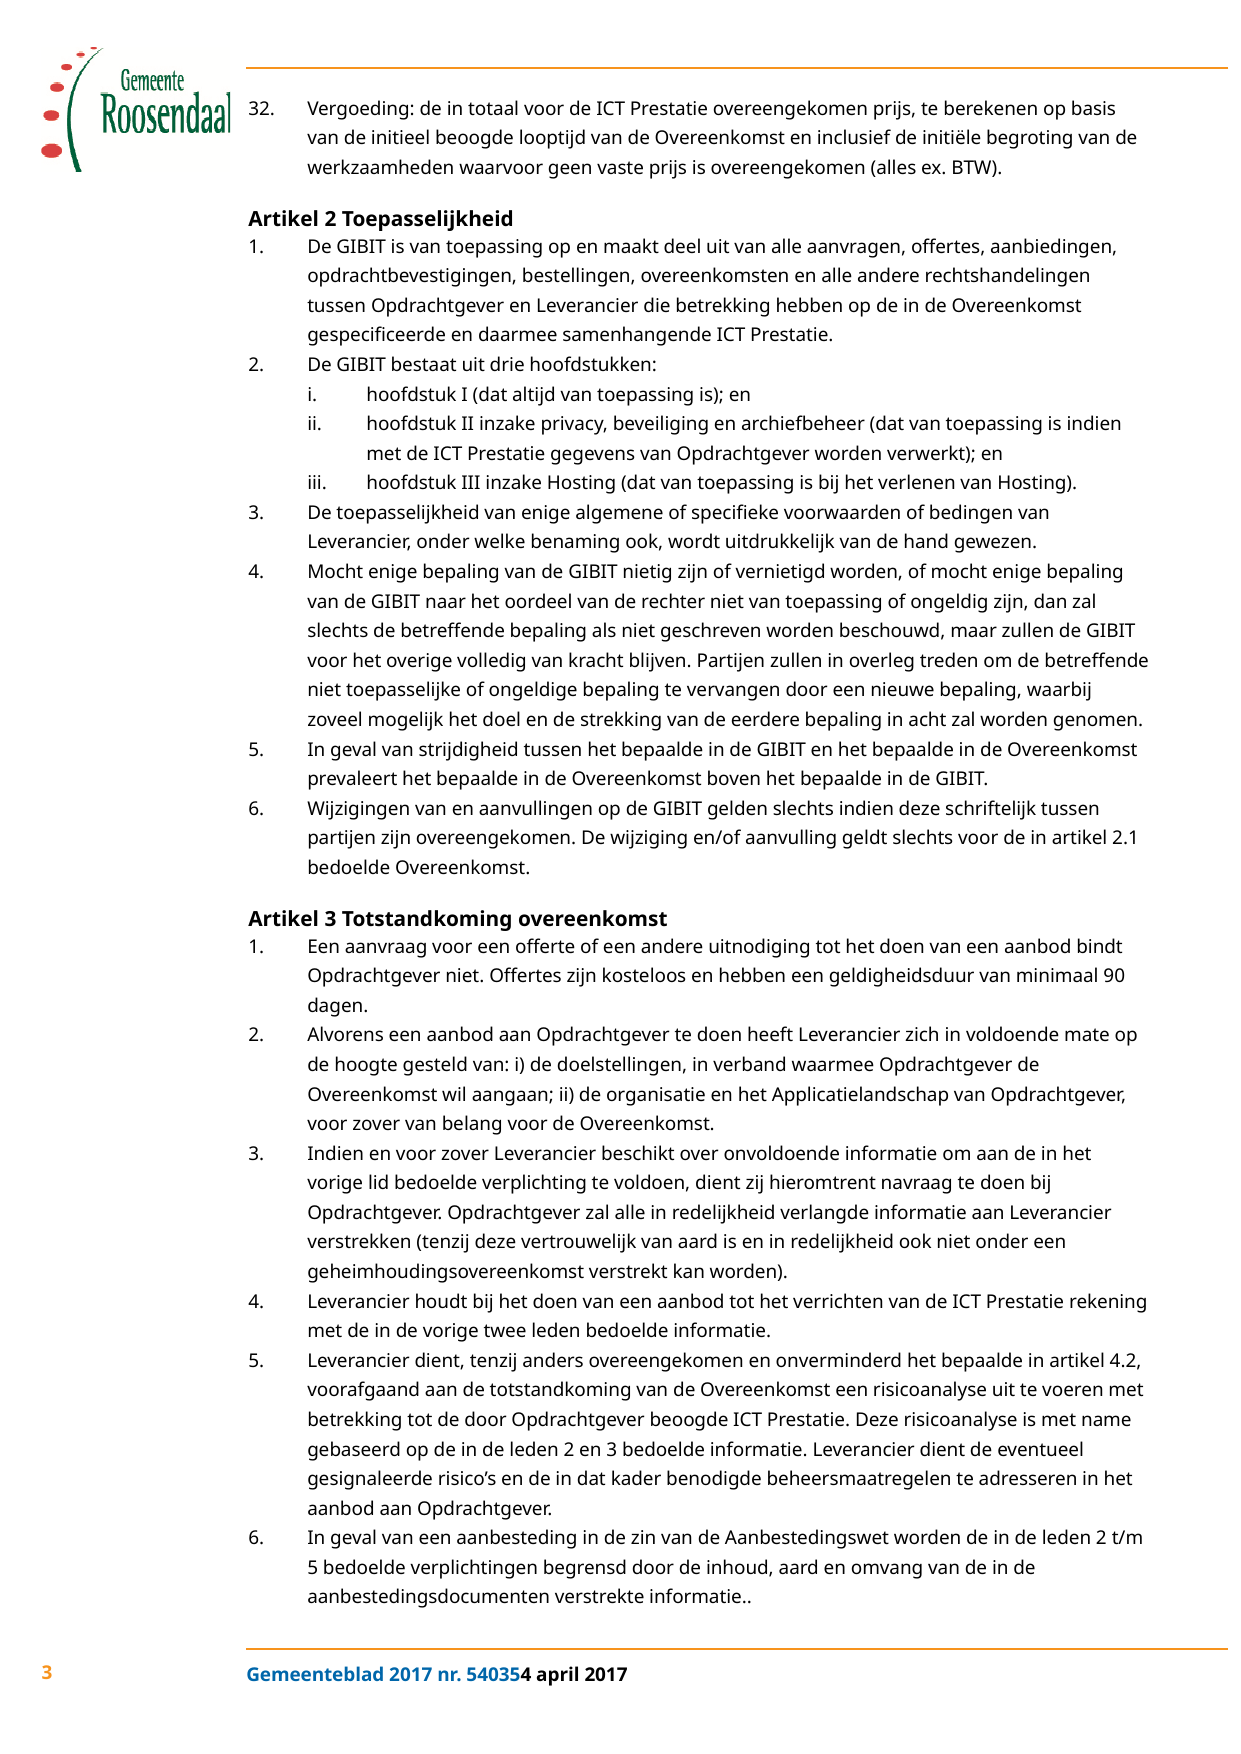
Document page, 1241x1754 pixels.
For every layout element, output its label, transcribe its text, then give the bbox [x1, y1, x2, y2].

list De GIBIT bestaat uit drie hoofdstukken: [248, 351, 1152, 377]
list De toepasselijkheid van enige algemene of specifieke voorwaarden of bedingen van Leverancier, onder welke benaming ook, wordt uitdrukkelijk van de hand gewezen. [248, 499, 1152, 554]
list Vergoeding: de in totaal voor de ICT Prestatie overeengekomen prijs, te berekenen op basis van de initieel beoogde looptijd van de Overeenkomst en inclusief de initiële begroting van de werkzaamheden waarvoor geen vaste prijs is overeengekomen (alles ex. BTW). [248, 95, 1152, 180]
picture [41, 47, 231, 172]
list hoofdstuk II inzake privacy, beveiliging en archiefbeheer (dat van toepassing is indien met de ICT Prestatie gegevens van Opdrachtgever worden verwerkt); en [307, 410, 1152, 466]
list In geval van strijdigheid tussen het bepaalde in de GIBIT en het bepaalde in de Overeenkomst prevaleert het bepaalde in de Overeenkomst boven het bepaalde in de GIBIT. [248, 736, 1152, 791]
text Artikel 2 Toepasselijkheid [248, 204, 1152, 233]
list Een aanvraag voor een offerte of een andere uitnodiging tot het doen van een aanbod bindt Opdrachtgever niet. Offertes zijn kosteloos en hebben een geldigheidsduur van minimaal 90 dagen. [248, 933, 1152, 1018]
list Indien en voor zover Leverancier beschikt over onvoldoende informatie om aan de in het vorige lid bedoelde verplichting te voldoen, dient zij hieromtrent navraag te doen bij Opdrachtgever. Opdrachtgever zal alle in redelijkheid verlangde informatie aan Leverancier verstrekken (tenzij deze vertrouwelijk van aard is en in redelijkheid ook niet onder een geheimhoudingsovereenkomst verstrekt kan worden). [248, 1140, 1152, 1284]
list Leverancier houdt bij het doen van een aanbod tot het verrichten van de ICT Prestatie rekening met de in de vorige twee leden bedoelde informatie. [248, 1288, 1152, 1343]
list hoofdstuk III inzake Hosting (dat van toepassing is bij het verlenen van Hosting). [307, 469, 1152, 495]
text Artikel 3 Totstandkoming overeenkomst [248, 904, 1152, 933]
list In geval van een aanbesteding in de zin van de Aanbestedingswet worden de in de leden 2 t/m 5 bedoelde verplichtingen begrensd door de inhoud, aard en omvang van de in de aanbestedingsdocumenten verstrekte informatie.. [248, 1524, 1152, 1609]
list Mocht enige bepaling van de GIBIT nietig zijn of vernietigd worden, of mocht enige bepaling van de GIBIT naar het oordeel van de rechter niet van toepassing of ongeldig zijn, dan zal slechts de betreffende bepaling als niet geschreven worden beschouwd, maar zullen de GIBIT voor het overige volledig van kracht blijven. Partijen zullen in overleg treden om de betreffende niet toepasselijke of ongeldige bepaling te vervangen door een nieuwe bepaling, waarbij zoveel mogelijk het doel en de strekking van de eerdere bepaling in acht zal worden genomen. [248, 558, 1152, 732]
list De GIBIT is van toepassing op en maakt deel uit van alle aanvragen, offertes, aanbiedingen, opdrachtbevestigingen, bestellingen, overeenkomsten en alle andere rechtshandelingen tussen Opdrachtgever en Leverancier die betrekking hebben op de in de Overeenkomst gespecificeerde en daarmee samenhangende ICT Prestatie. [248, 233, 1152, 347]
list Alvorens een aanbod aan Opdrachtgever te doen heeft Leverancier zich in voldoende mate op de hoogte gesteld van: i) de doelstellingen, in verband waarmee Opdrachtgever de Overeenkomst wil aangaan; ii) de organisatie en het Applicatielandschap van Opdrachtgever, voor zover van belang voor de Overeenkomst. [248, 1022, 1152, 1136]
list Leverancier dient, tenzij anders overeengekomen en onverminderd het bepaalde in artikel 4.2, voorafgaand aan de totstandkoming van de Overeenkomst een risicoanalyse uit te voeren met betrekking tot de door Opdrachtgever beoogde ICT Prestatie. Deze risicoanalyse is met name gebaseerd op de in de leden 2 en 3 bedoelde informatie. Leverancier dient de eventueel gesignaleerde risico’s en de in dat kader benodigde beheersmaatregelen te adresseren in het aanbod aan Opdrachtgever. [248, 1347, 1152, 1521]
list Wijzigingen van en aanvullingen op de GIBIT gelden slechts indien deze schriftelijk tussen partijen zijn overeengekomen. De wijziging en/of aanvulling geldt slechts voor de in artikel 2.1 bedoelde Overeenkomst. [248, 795, 1152, 880]
list hoofdstuk I (dat altijd van toepassing is); en [307, 381, 1152, 406]
